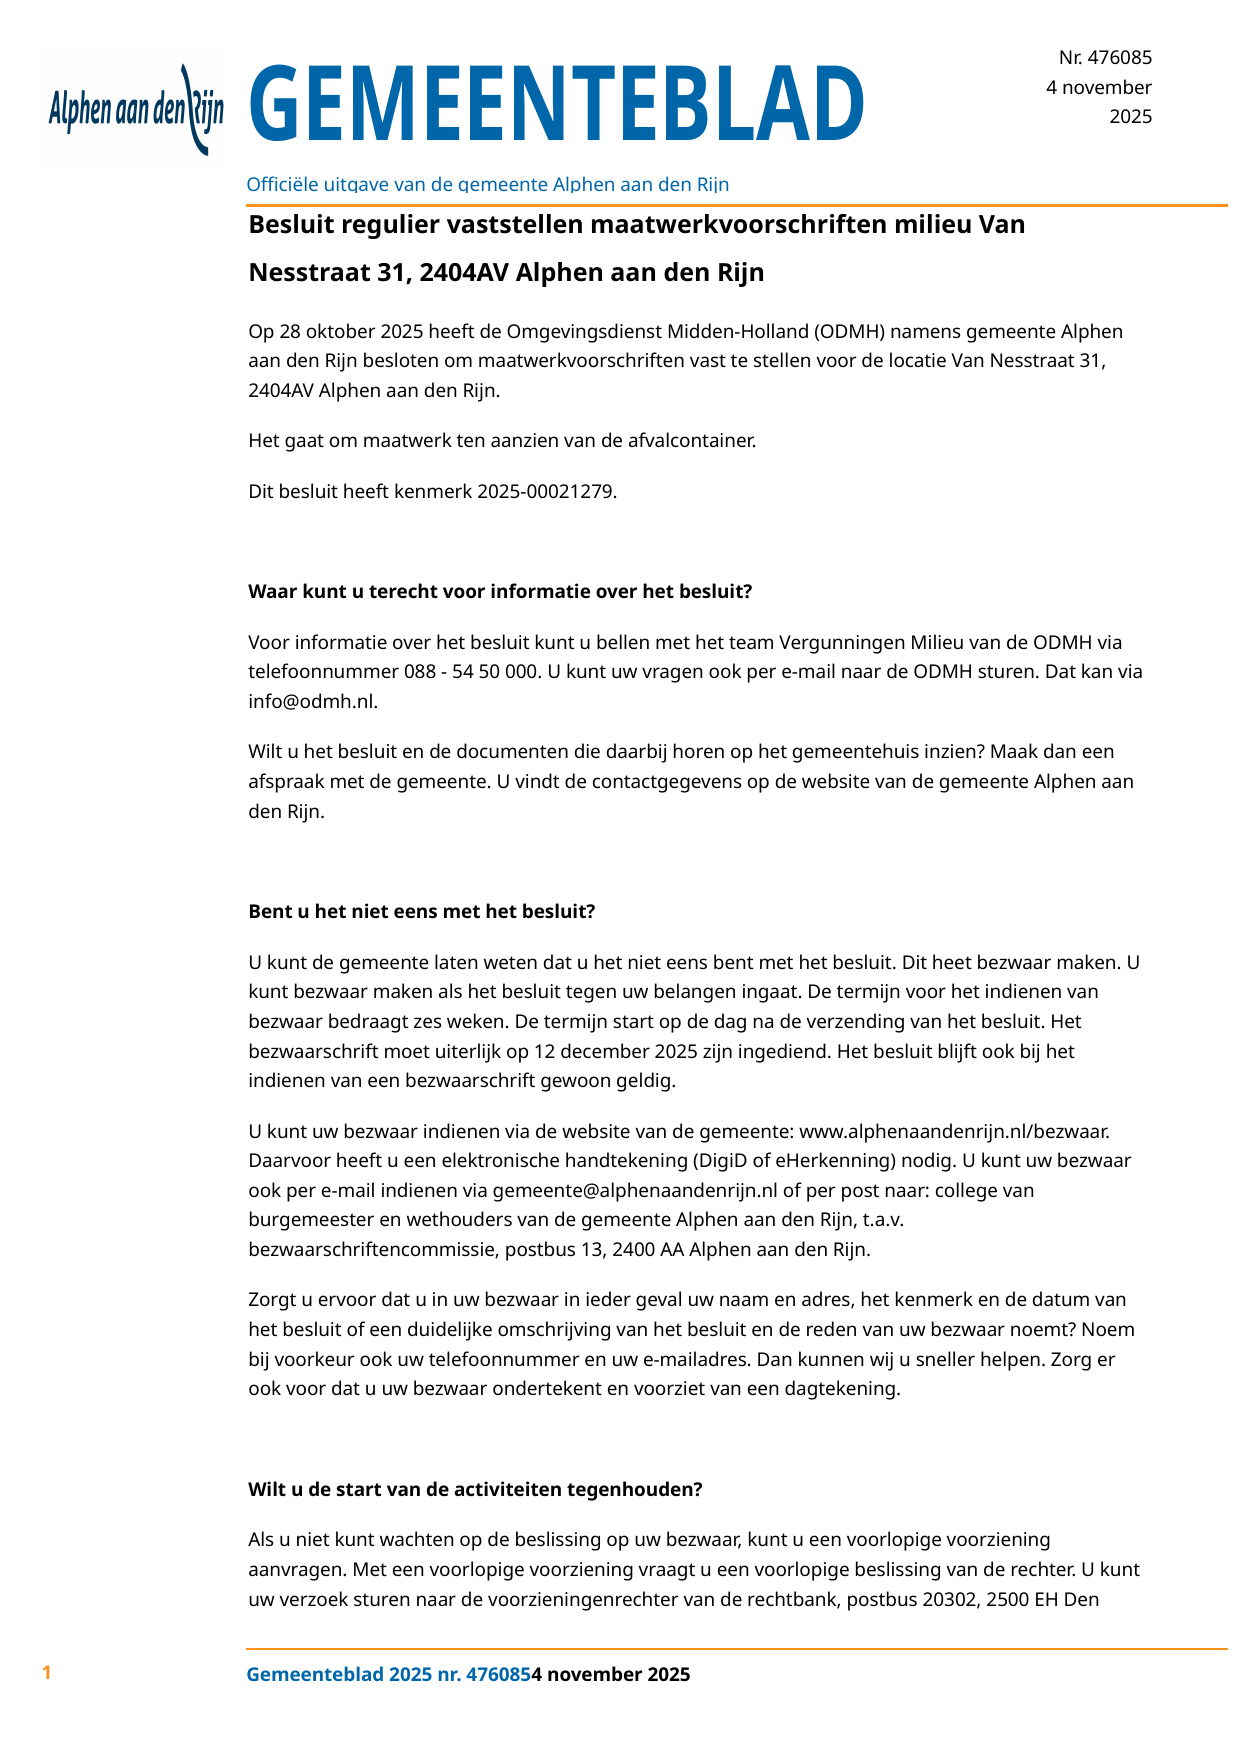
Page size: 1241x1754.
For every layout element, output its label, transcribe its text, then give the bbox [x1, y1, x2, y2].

picture [41, 47, 231, 172]
text Waar kunt u terecht voor informatie over het besluit? [248, 579, 1152, 604]
text Wilt u het besluit en de documenten die daarbij horen op het gemeentehuis inzien? Maak dan een afspraak met de gemeente. U vindt de contactgegevens op de website van de gemeente Alphen aan den Rijn. [248, 739, 1152, 824]
text U kunt uw bezwaar indienen via de website van de gemeente: www.alphenaandenrijn.nl/bezwaar. Daarvoor heeft u een elektronische handtekening (DigiD of eHerkenning) nodig. U kunt uw bezwaar ook per e-mail indienen via gemeente@alphenaandenrijn.nl of per post naar: college van burgemeester en wethouders van de gemeente Alphen aan den Rijn, t.a.v. bezwaarschriftencommissie, postbus 13, 2400 AA Alphen aan den Rijn. [248, 1118, 1152, 1262]
text Het gaat om maatwerk ten aanzien van de afvalcontainer. [248, 427, 1152, 453]
text Zorgt u ervoor dat u in uw bezwaar in ieder geval uw naam en adres, het kenmerk en de datum van het besluit of een duidelijke omschrijving van het besluit en de reden van uw bezwaar noemt? Noem bij voorkeur ook uw telefoonnummer en uw e-mailadres. Dan kunnen wij u sneller helpen. Zorg er ook voor dat u uw bezwaar ondertekent en voorziet van een dagtekening. [248, 1287, 1152, 1401]
text Bent u het niet eens met het besluit? [248, 899, 1152, 924]
text Dit besluit heeft kenmerk 2025-00021279. [248, 478, 1152, 504]
text Besluit regulier vaststellen maatwerkvoorschriften milieu Van Nesstraat 31, 2404AV Alphen aan den Rijn [248, 207, 1152, 288]
text Wilt u de start van de activiteiten tegenhouden? [248, 1476, 1152, 1502]
text Als u niet kunt wachten op de beslissing op uw bezwaar, kunt u een voorlopige voorziening aanvragen. Met een voorlopige voorziening vraagt u een voorlopige beslissing van de rechter. U kunt uw verzoek sturen naar de voorzieningenrechter van de rechtbank, postbus 20302, 2500 EH Den [248, 1527, 1152, 1612]
text Op 28 oktober 2025 heeft de Omgevingsdienst Midden-Holland (ODMH) namens gemeente Alphen aan den Rijn besloten om maatwerkvoorschriften vast te stellen voor de locatie Van Nesstraat 31, 2404AV Alphen aan den Rijn. [248, 318, 1152, 403]
text U kunt de gemeente laten weten dat u het niet eens bent met het besluit. Dit heet bezwaar maken. U kunt bezwaar maken als het besluit tegen uw belangen ingaat. De termijn voor het indienen van bezwaar bedraagt zes weken. De termijn start op de dag na de verzending van het besluit. Het bezwaarschrift moet uiterlijk op 12 december 2025 zijn ingediend. Het besluit blijft ook bij het indienen van een bezwaarschrift gewoon geldig. [248, 949, 1152, 1093]
text Voor informatie over het besluit kunt u bellen met het team Vergunningen Milieu van de ODMH via telefoonnummer 088 - 54 50 000. U kunt uw vragen ook per e-mail naar de ODMH sturen. Dat kan via info@odmh.nl. [248, 629, 1152, 714]
